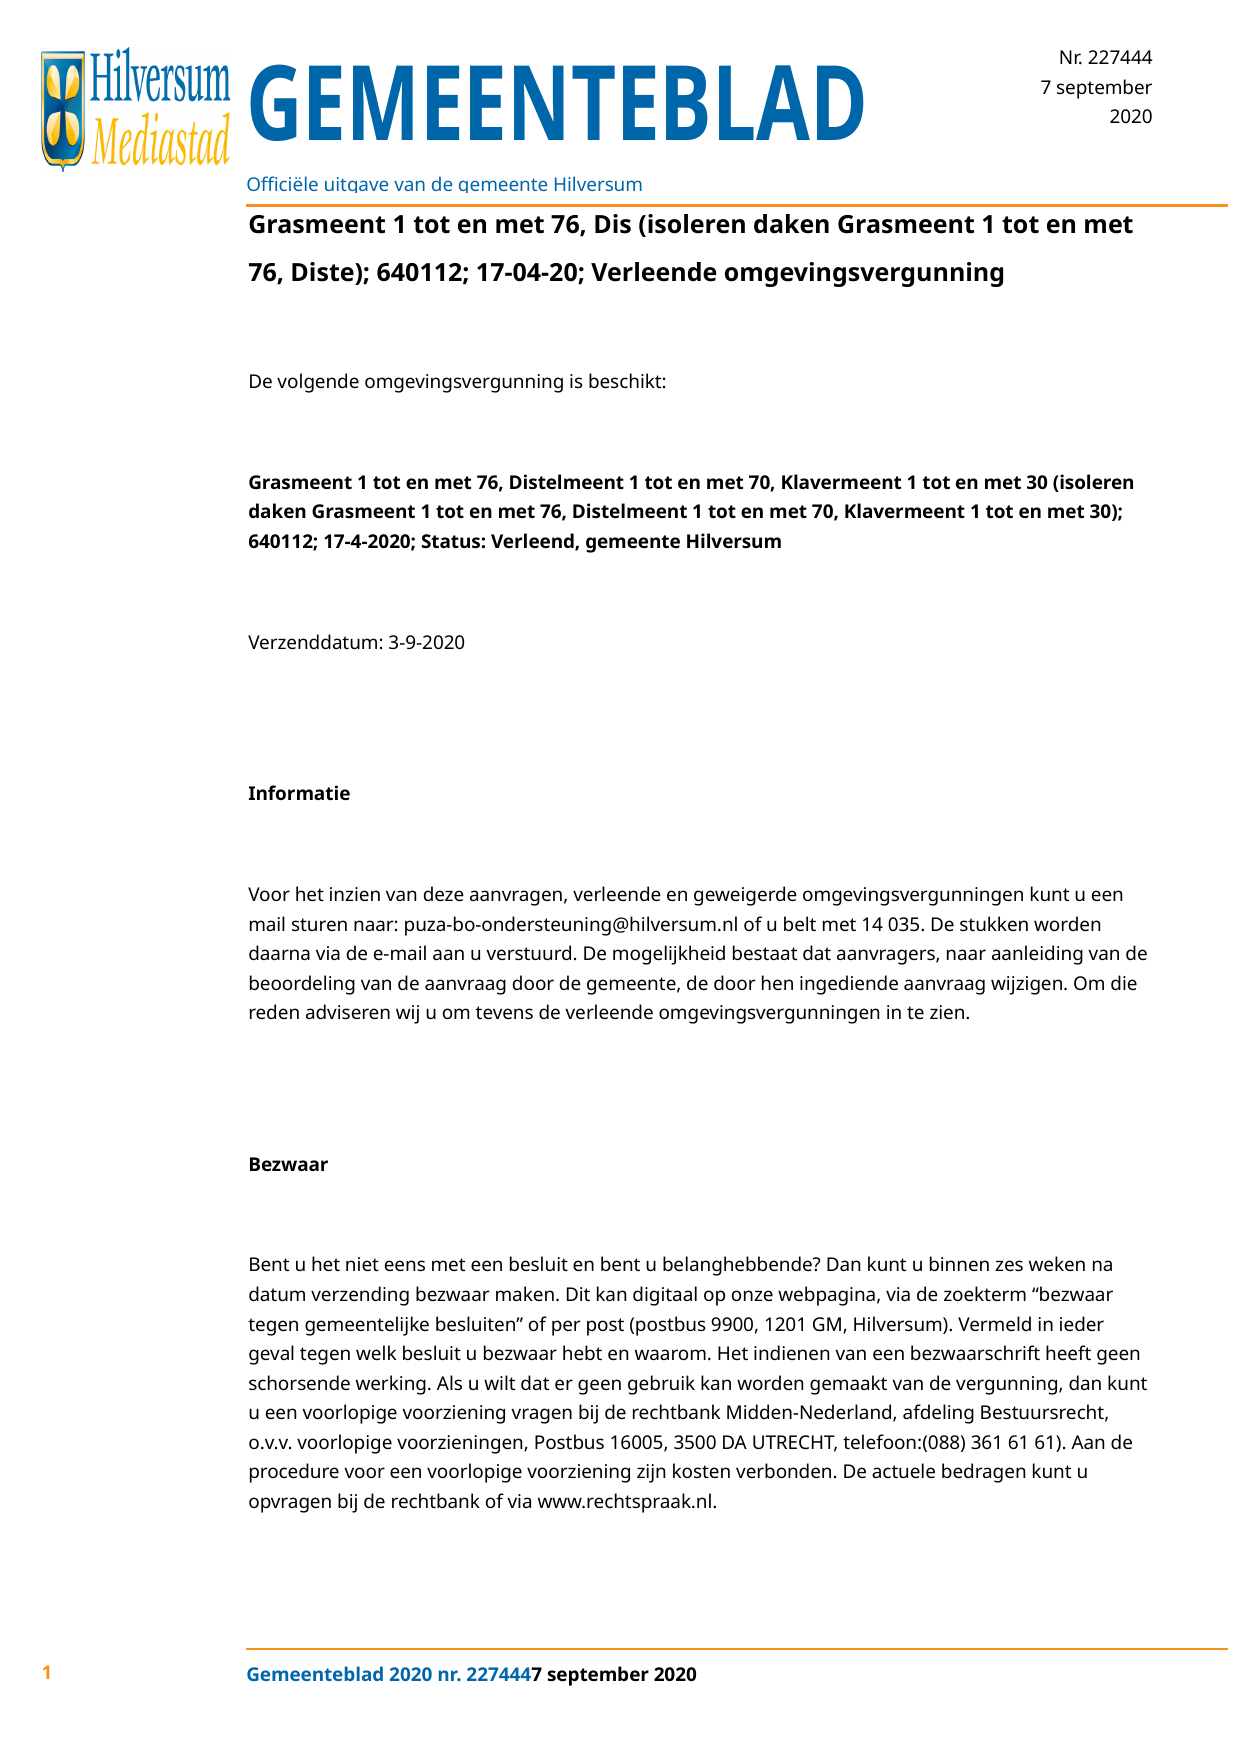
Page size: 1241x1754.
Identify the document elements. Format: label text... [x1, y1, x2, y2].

text Informatie [248, 780, 1152, 806]
text Bezwaar [248, 1151, 1152, 1177]
text Grasmeent 1 tot en met 76, Distelmeent 1 tot en met 70, Klavermeent 1 tot en met 30 (isoleren daken Grasmeent 1 tot en met 76, Distelmeent 1 tot en met 70, Klavermeent 1 tot en met 30); 640112; 17-4-2020; Status: Verleend, gemeente Hilversum [248, 469, 1152, 554]
text Voor het inzien van deze aanvragen, verleende en geweigerde omgevingsvergunningen kunt u een mail sturen naar: puza-bo-ondersteuning@hilversum.nl of u belt met 14 035. De stukken worden daarna via de e-mail aan u verstuurd. De mogelijkheid bestaat dat aanvragers, naar aanleiding van de beoordeling van de aanvraag door de gemeente, de door hen ingediende aanvraag wijzigen. Om die reden adviseren wij u om tevens de verleende omgevingsvergunningen in te zien. [248, 881, 1152, 1025]
text Grasmeent 1 tot en met 76, Dis (isoleren daken Grasmeent 1 tot en met 76, Diste); 640112; 17-04-20; Verleende omgevingsvergunning [248, 207, 1152, 288]
picture [41, 47, 231, 172]
text De volgende omgevingsvergunning is beschikt: [248, 368, 1152, 394]
text Bent u het niet eens met een besluit en bent u belanghebbende? Dan kunt u binnen zes weken na datum verzending bezwaar maken. Dit kan digitaal op onze webpagina, via de zoekterm “bezwaar tegen gemeentelijke besluiten” of per post (postbus 9900, 1201 GM, Hilversum). Vermeld in ieder geval tegen welk besluit u bezwaar hebt en waarom. Het indienen van een bezwaarschrift heeft geen schorsende werking. Als u wilt dat er geen gebruik kan worden gemaakt van de vergunning, dan kunt u een voorlopige voorziening vragen bij de rechtbank Midden-Nederland, afdeling Bestuursrecht, o.v.v. voorlopige voorzieningen, Postbus 16005, 3500 DA UTRECHT, telefoon:(088) 361 61 61). Aan de procedure voor een voorlopige voorziening zijn kosten verbonden. De actuele bedragen kunt u opvragen bij de rechtbank of via www.rechtspraak.nl. [248, 1252, 1152, 1514]
text Verzenddatum: 3-9-2020 [248, 629, 1152, 655]
